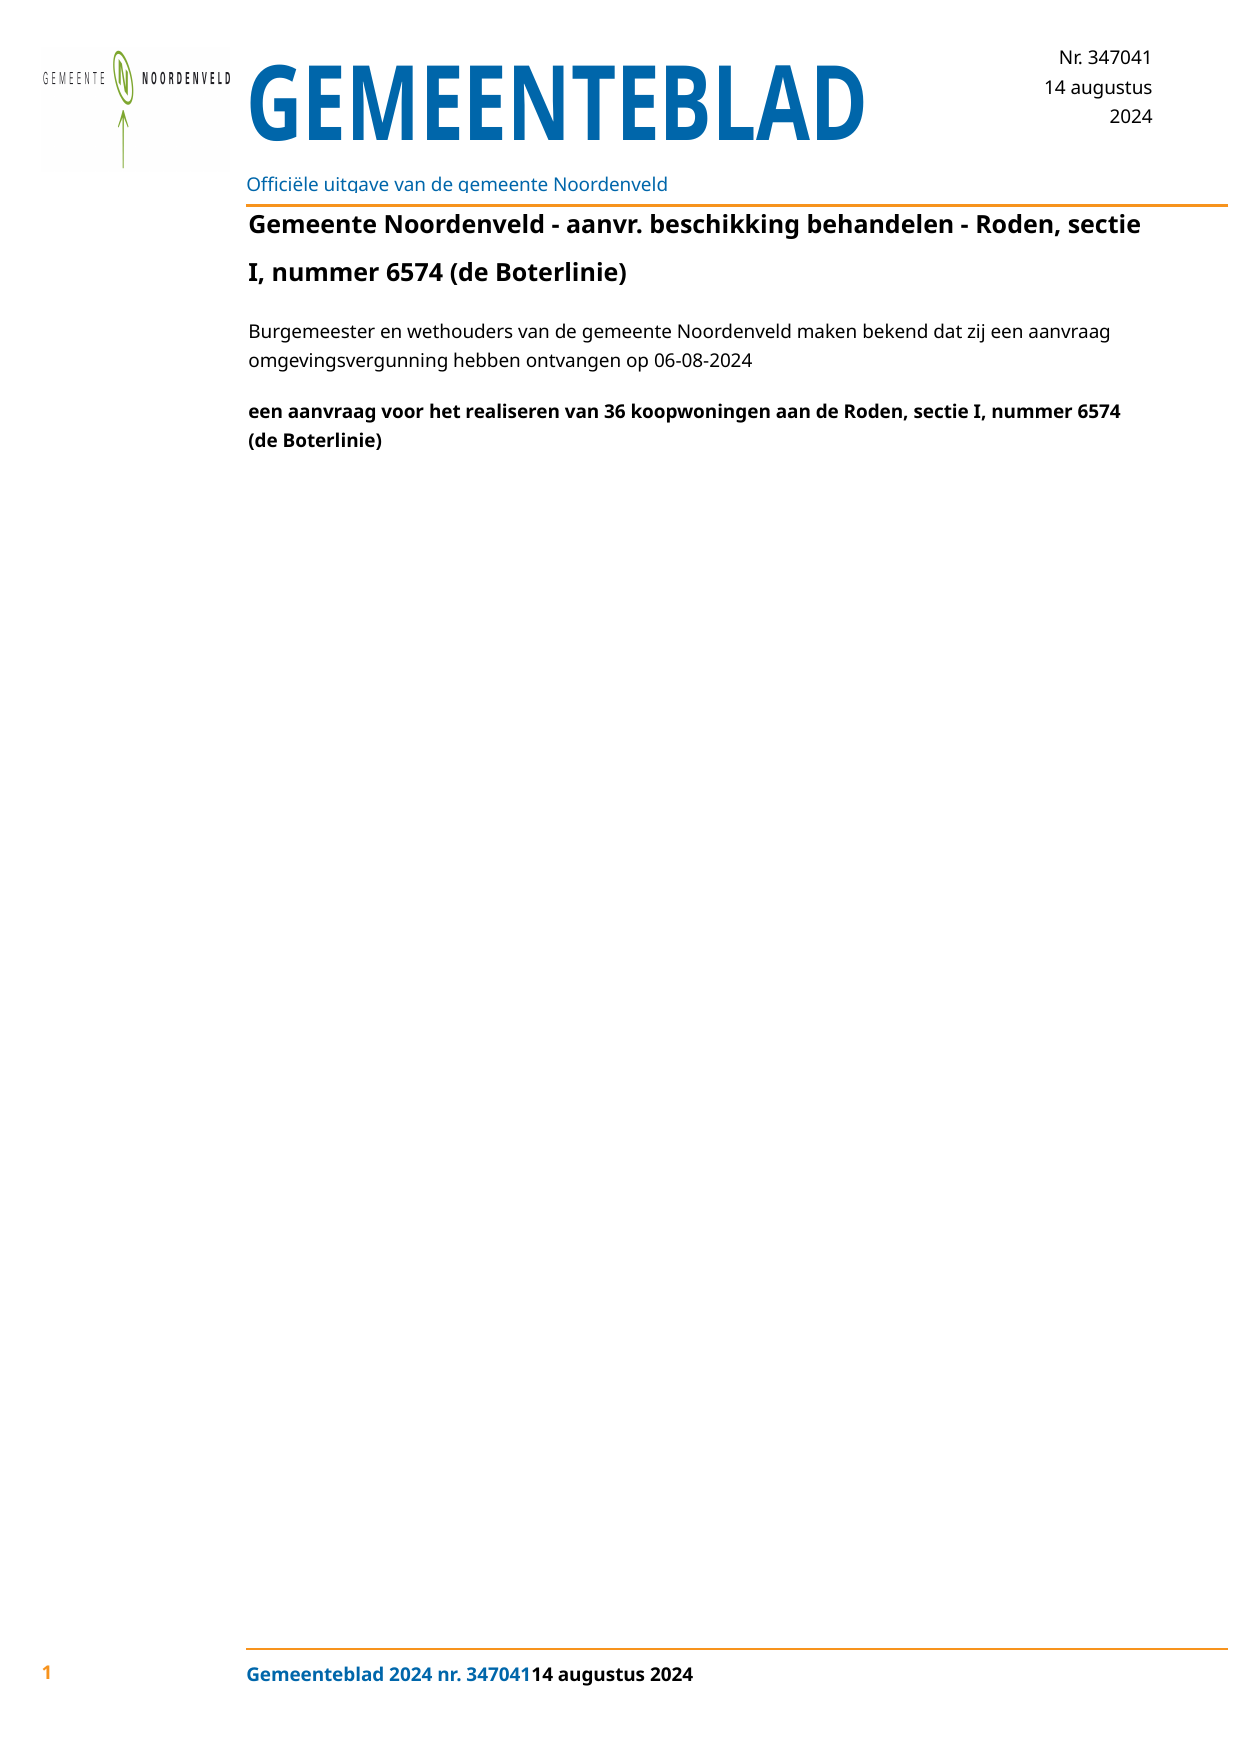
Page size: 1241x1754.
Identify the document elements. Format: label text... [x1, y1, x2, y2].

text Gemeente Noordenveld - aanvr. beschikking behandelen - Roden, sectie I, nummer 6574 (de Boterlinie) [248, 207, 1152, 288]
picture [41, 47, 231, 172]
text een aanvraag voor het realiseren van 36 koopwoningen aan de Roden, sectie I, nummer 6574 (de Boterlinie) [248, 398, 1152, 453]
text Burgemeester en wethouders van de gemeente Noordenveld maken bekend dat zij een aanvraag omgevingsvergunning hebben ontvangen op 06-08-2024 [248, 318, 1152, 373]
